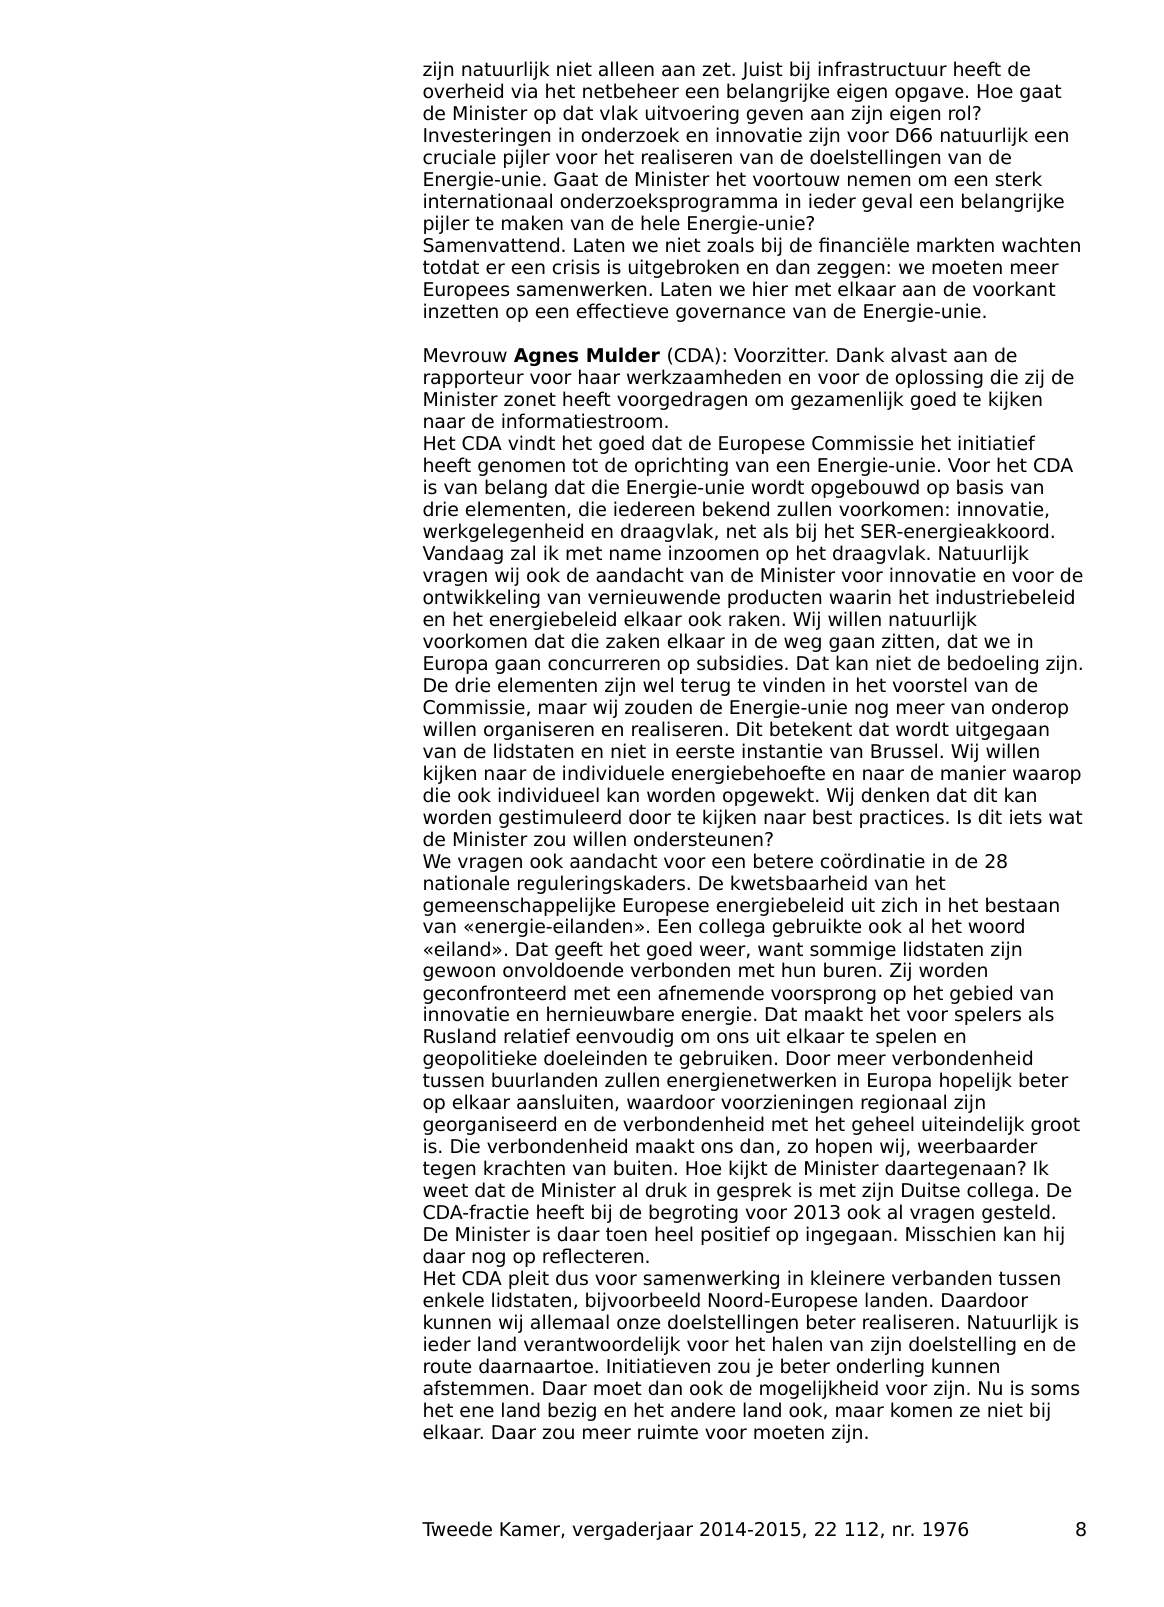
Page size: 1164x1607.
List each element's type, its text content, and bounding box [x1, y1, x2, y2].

text Samenvattend. Laten we niet zoals bij de financiële markten wachten totdat er een crisis is uitgebroken en dan zeggen: we moeten meer Europees samenwerken. Laten we hier met elkaar aan de voorkant inzetten op een effectieve governance van de Energie-unie. [422, 235, 1087, 323]
text Het CDA pleit dus voor samenwerking in kleinere verbanden tussen enkele lidstaten, bijvoorbeeld Noord-Europese landen. Daardoor kunnen wij allemaal onze doelstellingen beter realiseren. Natuurlijk is ieder land verantwoordelijk voor het halen van zijn doelstelling en de route daarnaartoe. Initiatieven zou je beter onderling kunnen afstemmen. Daar moet dan ook de mogelijkheid voor zijn. Nu is soms het ene land bezig en het andere land ook, maar komen ze niet bij elkaar. Daar zou meer ruimte voor moeten zijn. [422, 1268, 1087, 1444]
text Het CDA vindt het goed dat de Europese Commissie het initiatief heeft genomen tot de oprichting van een Energie-unie. Voor het CDA is van belang dat die Energie-unie wordt opgebouwd op basis van drie elementen, die iedereen bekend zullen voorkomen: innovatie, werkgelegenheid en draagvlak, net als bij het SER-energieakkoord. Vandaag zal ik met name inzoomen op het draagvlak. Natuurlijk vragen wij ook de aandacht van de Minister voor innovatie en voor de ontwikkeling van vernieuwende producten waarin het industriebeleid en het energiebeleid elkaar ook raken. Wij willen natuurlijk voorkomen dat die zaken elkaar in de weg gaan zitten, dat we in Europa gaan concurreren op subsidies. Dat kan niet de bedoeling zijn. De drie elementen zijn wel terug te vinden in het voorstel van de Commissie, maar wij zouden de Energie-unie nog meer van onderop willen organiseren en realiseren. Dit betekent dat wordt uitgegaan van de lidstaten en niet in eerste instantie van Brussel. Wij willen kijken naar de individuele energiebehoefte en naar de manier waarop die ook individueel kan worden opgewekt. Wij denken dat dit kan worden gestimuleerd door te kijken naar best practices. Is dit iets wat de Minister zou willen ondersteunen? [422, 433, 1087, 851]
text Mevrouw Agnes Mulder (CDA): Voorzitter. Dank alvast aan de rapporteur voor haar werkzaamheden en voor de oplossing die zij de Minister zonet heeft voorgedragen om gezamenlijk goed te kijken naar de informatiestroom. [422, 345, 1087, 433]
text Investeringen in onderzoek en innovatie zijn voor D66 natuurlijk een cruciale pijler voor het realiseren van de doelstellingen van de Energie-unie. Gaat de Minister het voortouw nemen om een sterk internationaal onderzoeksprogramma in ieder geval een belangrijke pijler te maken van de hele Energie-unie? [422, 125, 1087, 235]
text zijn natuurlijk niet alleen aan zet. Juist bij infrastructuur heeft de overheid via het netbeheer een belangrijke eigen opgave. Hoe gaat de Minister op dat vlak uitvoering geven aan zijn eigen rol? [422, 59, 1087, 125]
text We vragen ook aandacht voor een betere coördinatie in de 28 nationale reguleringskaders. De kwetsbaarheid van het gemeenschappelijke Europese energiebeleid uit zich in het bestaan van «energie-eilanden». Een collega gebruikte ook al het woord «eiland». Dat geeft het goed weer, want sommige lidstaten zijn gewoon onvoldoende verbonden met hun buren. Zij worden geconfronteerd met een afnemende voorsprong op het gebied van innovatie en hernieuwbare energie. Dat maakt het voor spelers als Rusland relatief eenvoudig om ons uit elkaar te spelen en geopolitieke doeleinden te gebruiken. Door meer verbondenheid tussen buurlanden zullen energienetwerken in Europa hopelijk beter op elkaar aansluiten, waardoor voorzieningen regionaal zijn georganiseerd en de verbondenheid met het geheel uiteindelijk groot is. Die verbondenheid maakt ons dan, zo hopen wij, weerbaarder tegen krachten van buiten. Hoe kijkt de Minister daartegenaan? Ik weet dat de Minister al druk in gesprek is met zijn Duitse collega. De CDA-fractie heeft bij de begroting voor 2013 ook al vragen gesteld. De Minister is daar toen heel positief op ingegaan. Misschien kan hij daar nog op reflecteren. [422, 851, 1087, 1268]
